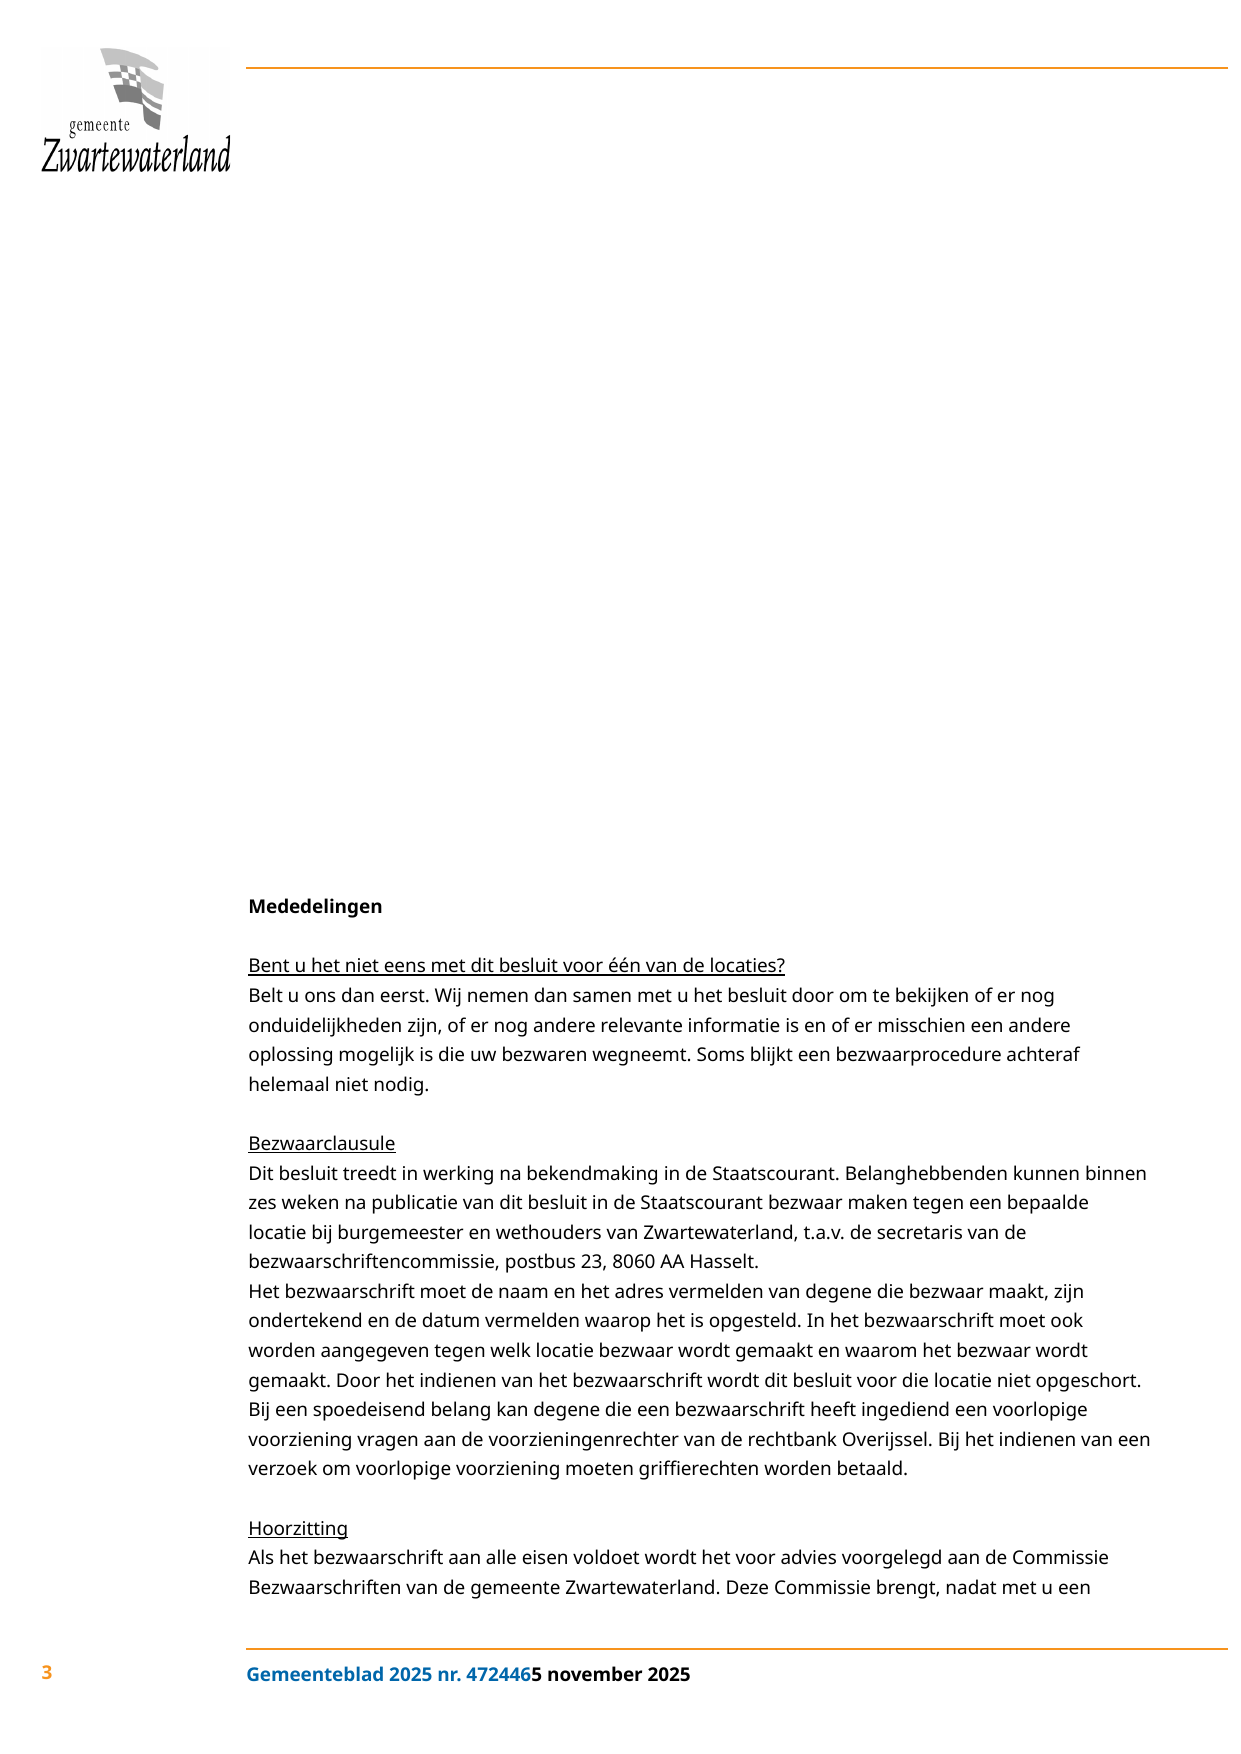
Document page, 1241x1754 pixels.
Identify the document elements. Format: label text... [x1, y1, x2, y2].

picture [41, 47, 231, 172]
text Bent u het niet eens met dit besluit voor één van de locaties? [248, 953, 1152, 978]
text Het bezwaarschrift moet de naam en het adres vermelden van degene die bezwaar maakt, zijn ondertekend en de datum vermelden waarop het is opgesteld. In het bezwaarschrift moet ook worden aangegeven tegen welk locatie bezwaar wordt gemaakt en waarom het bezwaar wordt gemaakt. Door het indienen van het bezwaarschrift wordt dit besluit voor die locatie niet opgeschort. Bij een spoedeisend belang kan degene die een bezwaarschrift heeft ingediend een voorlopige voorziening vragen aan de voorzieningenrechter van de rechtbank Overijssel. Bij het indienen van een verzoek om voorlopige voorziening moeten griffierechten worden betaald. [248, 1278, 1152, 1481]
text Als het bezwaarschrift aan alle eisen voldoet wordt het voor advies voorgelegd aan de Commissie Bezwaarschriften van de gemeente Zwartewaterland. Deze Commissie brengt, nadat met u een [248, 1544, 1152, 1600]
text Bezwaarclausule [248, 1130, 1152, 1156]
text Dit besluit treedt in werking na bekendmaking in de Staatscourant. Belanghebbenden kunnen binnen zes weken na publicatie van dit besluit in de Staatscourant bezwaar maken tegen een bepaalde locatie bij burgemeester en wethouders van Zwartewaterland, t.a.v. de secretaris van de bezwaarschriftencommissie, postbus 23, 8060 AA Hasselt. [248, 1160, 1152, 1274]
text Belt u ons dan eerst. Wij nemen dan samen met u het besluit door om te bekijken of er nog onduidelijkheden zijn, of er nog andere relevante informatie is en of er misschien een andere oplossing mogelijk is die uw bezwaren wegneemt. Soms blijkt een bezwaarprocedure achteraf helemaal niet nodig. [248, 982, 1152, 1097]
text Mededelingen [248, 893, 1152, 919]
text Hoorzitting [248, 1515, 1152, 1541]
